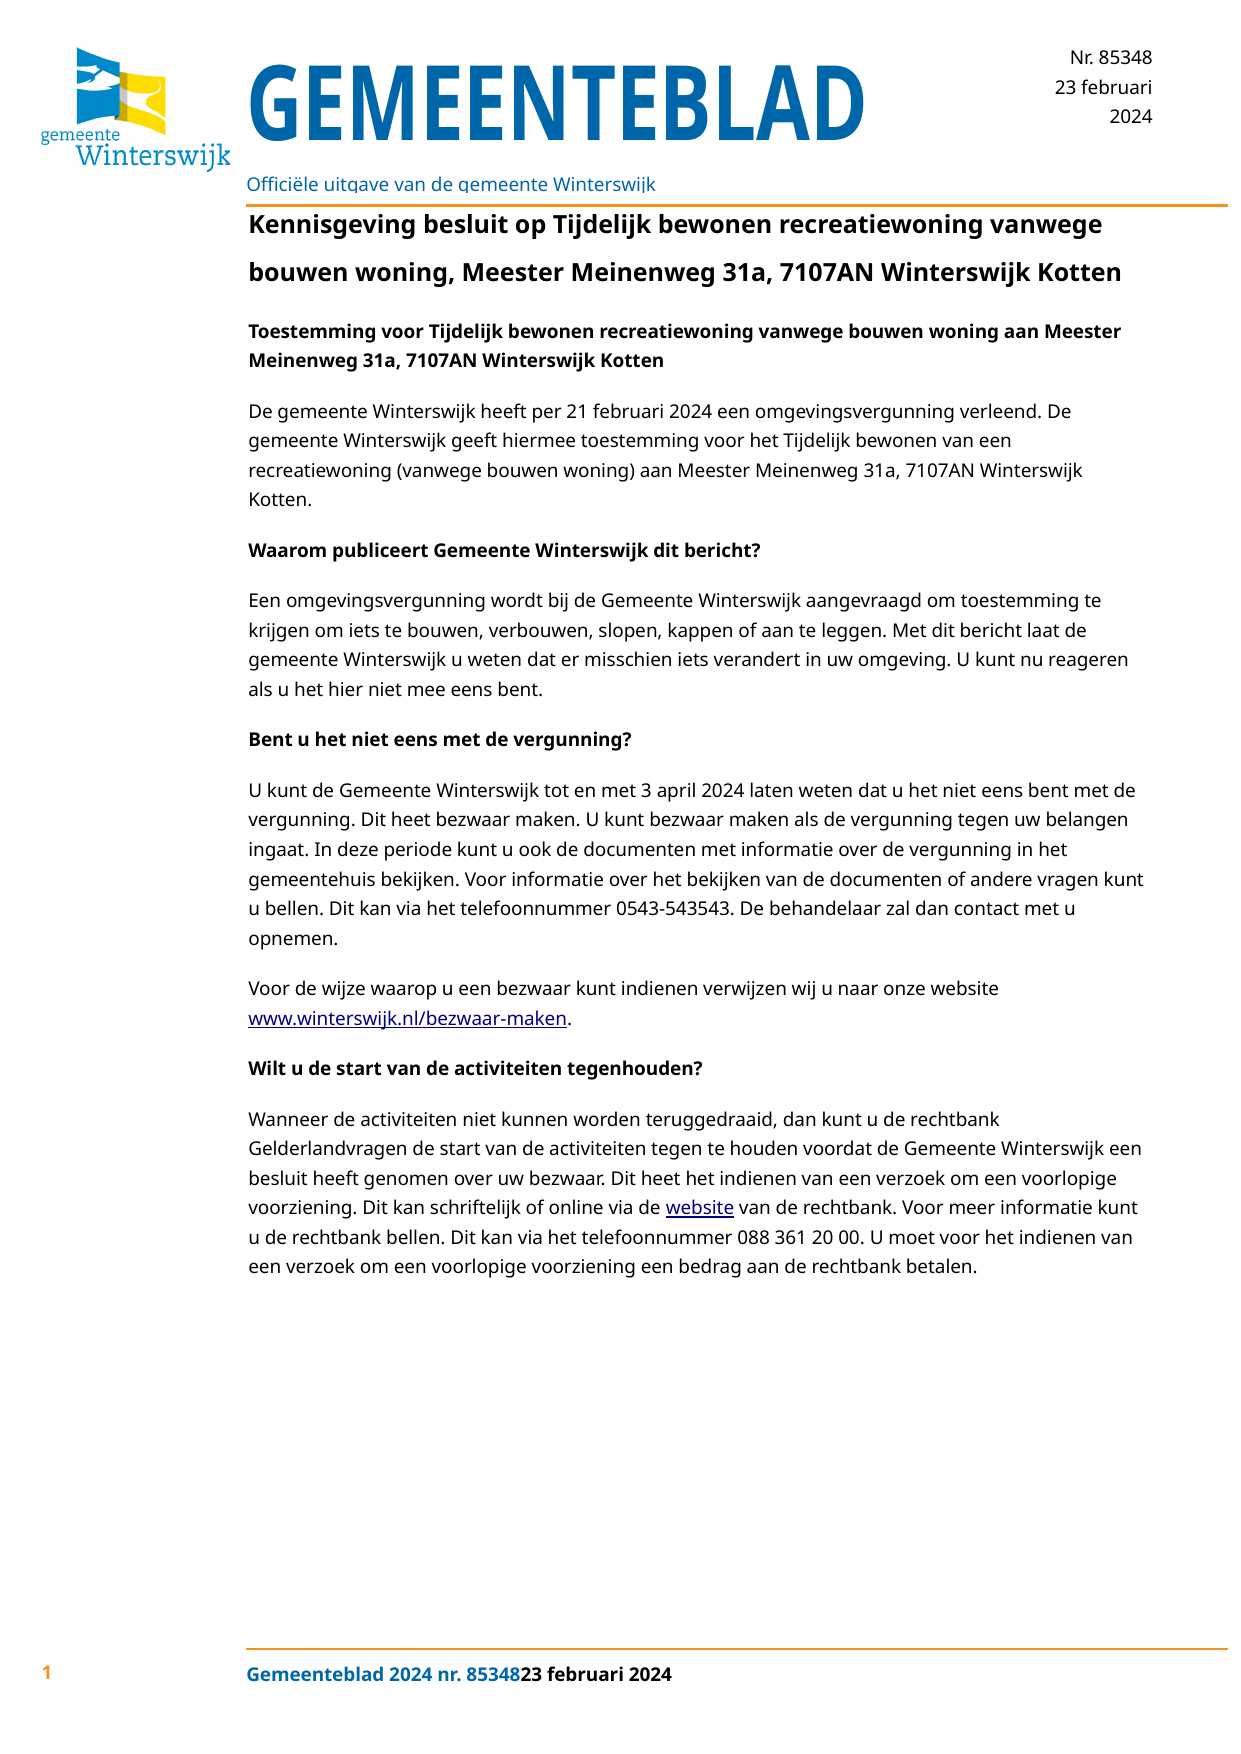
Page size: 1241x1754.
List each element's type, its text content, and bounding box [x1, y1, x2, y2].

text Voor de wijze waarop u een bezwaar kunt indienen verwijzen wij u naar onze website www.winterswijk.nl/bezwaar-maken. [248, 975, 1152, 1031]
text Een omgevingsvergunning wordt bij de Gemeente Winterswijk aangevraagd om toestemming te krijgen om iets te bouwen, verbouwen, slopen, kappen of aan te leggen. Met dit bericht laat de gemeente Winterswijk u weten dat er misschien iets verandert in uw omgeving. U kunt nu reageren als u het hier niet mee eens bent. [248, 587, 1152, 702]
text Wilt u de start van de activiteiten tegenhouden? [248, 1055, 1152, 1081]
picture [41, 47, 231, 172]
text Bent u het niet eens met de vergunning? [248, 727, 1152, 752]
text Wanneer de activiteiten niet kunnen worden teruggedraaid, dan kunt u de rechtbank Gelderlandvragen de start van de activiteiten tegen te houden voordat de Gemeente Winterswijk een besluit heeft genomen over uw bezwaar. Dit heet het indienen van een verzoek om een voorlopige voorziening. Dit kan schriftelijk of online via de website van de rechtbank. Voor meer informatie kunt u de rechtbank bellen. Dit kan via het telefoonnummer 088 361 20 00. U moet voor het indienen van een verzoek om een voorlopige voorziening een bedrag aan de rechtbank betalen. [248, 1106, 1152, 1279]
text De gemeente Winterswijk heeft per 21 februari 2024 een omgevingsvergunning verleend. De gemeente Winterswijk geeft hiermee toestemming voor het Tijdelijk bewonen van een recreatiewoning (vanwege bouwen woning) aan Meester Meinenweg 31a, 7107AN Winterswijk Kotten. [248, 398, 1152, 512]
text U kunt de Gemeente Winterswijk tot en met 3 april 2024 laten weten dat u het niet eens bent met de vergunning. Dit heet bezwaar maken. U kunt bezwaar maken als de vergunning tegen uw belangen ingaat. In deze periode kunt u ook de documenten met informatie over de vergunning in het gemeentehuis bekijken. Voor informatie over het bekijken van de documenten of andere vragen kunt u bellen. Dit kan via het telefoonnummer 0543-543543. De behandelaar zal dan contact met u opnemen. [248, 777, 1152, 951]
text Waarom publiceert Gemeente Winterswijk dit bericht? [248, 537, 1152, 563]
text Kennisgeving besluit op Tijdelijk bewonen recreatiewoning vanwege bouwen woning, Meester Meinenweg 31a, 7107AN Winterswijk Kotten [248, 207, 1152, 288]
picture [225, 153, 231, 162]
text Toestemming voor Tijdelijk bewonen recreatiewoning vanwege bouwen woning aan Meester Meinenweg 31a, 7107AN Winterswijk Kotten [248, 318, 1152, 373]
